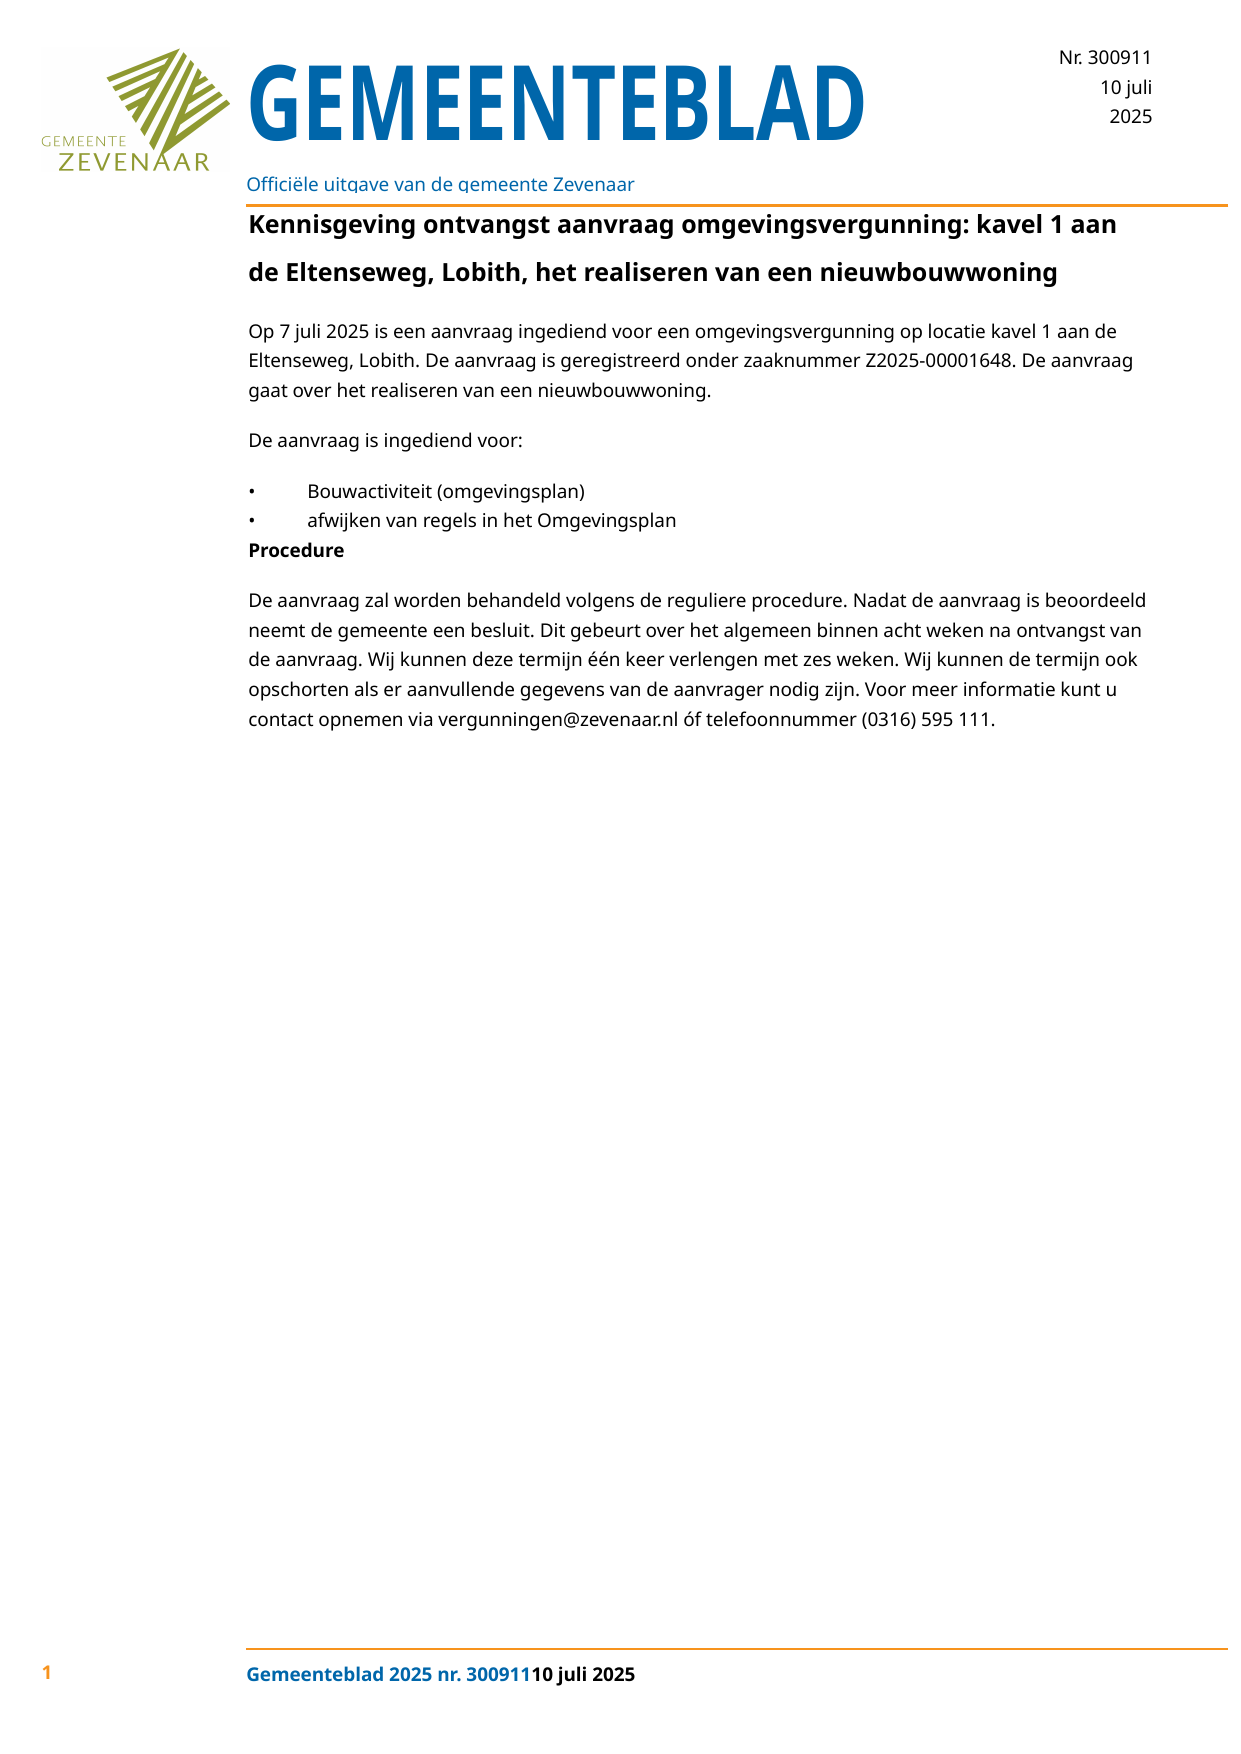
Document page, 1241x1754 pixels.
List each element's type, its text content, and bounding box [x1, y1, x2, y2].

picture [41, 47, 231, 172]
list afwijken van regels in het Omgevingsplan [248, 507, 1152, 533]
list Bouwactiviteit (omgevingsplan) [248, 478, 1152, 504]
text Kennisgeving ontvangst aanvraag omgevingsvergunning: kavel 1 aan de Eltenseweg, Lobith, het realiseren van een nieuwbouwwoning [248, 207, 1152, 288]
text De aanvraag zal worden behandeld volgens de reguliere procedure. Nadat de aanvraag is beoordeeld neemt de gemeente een besluit. Dit gebeurt over het algemeen binnen acht weken na ontvangst van de aanvraag. Wij kunnen deze termijn één keer verlengen met zes weken. Wij kunnen de termijn ook opschorten als er aanvullende gegevens van de aanvrager nodig zijn. Voor meer informatie kunt u contact opnemen via vergunningen@zevenaar.nl óf telefoonnummer (0316) 595 111. [248, 587, 1152, 732]
text Op 7 juli 2025 is een aanvraag ingediend voor een omgevingsvergunning op locatie kavel 1 aan de Eltenseweg, Lobith. De aanvraag is geregistreerd onder zaaknummer Z2025-00001648. De aanvraag gaat over het realiseren van een nieuwbouwwoning. [248, 318, 1152, 403]
text De aanvraag is ingediend voor: [248, 427, 1152, 453]
text Procedure [248, 537, 1152, 563]
